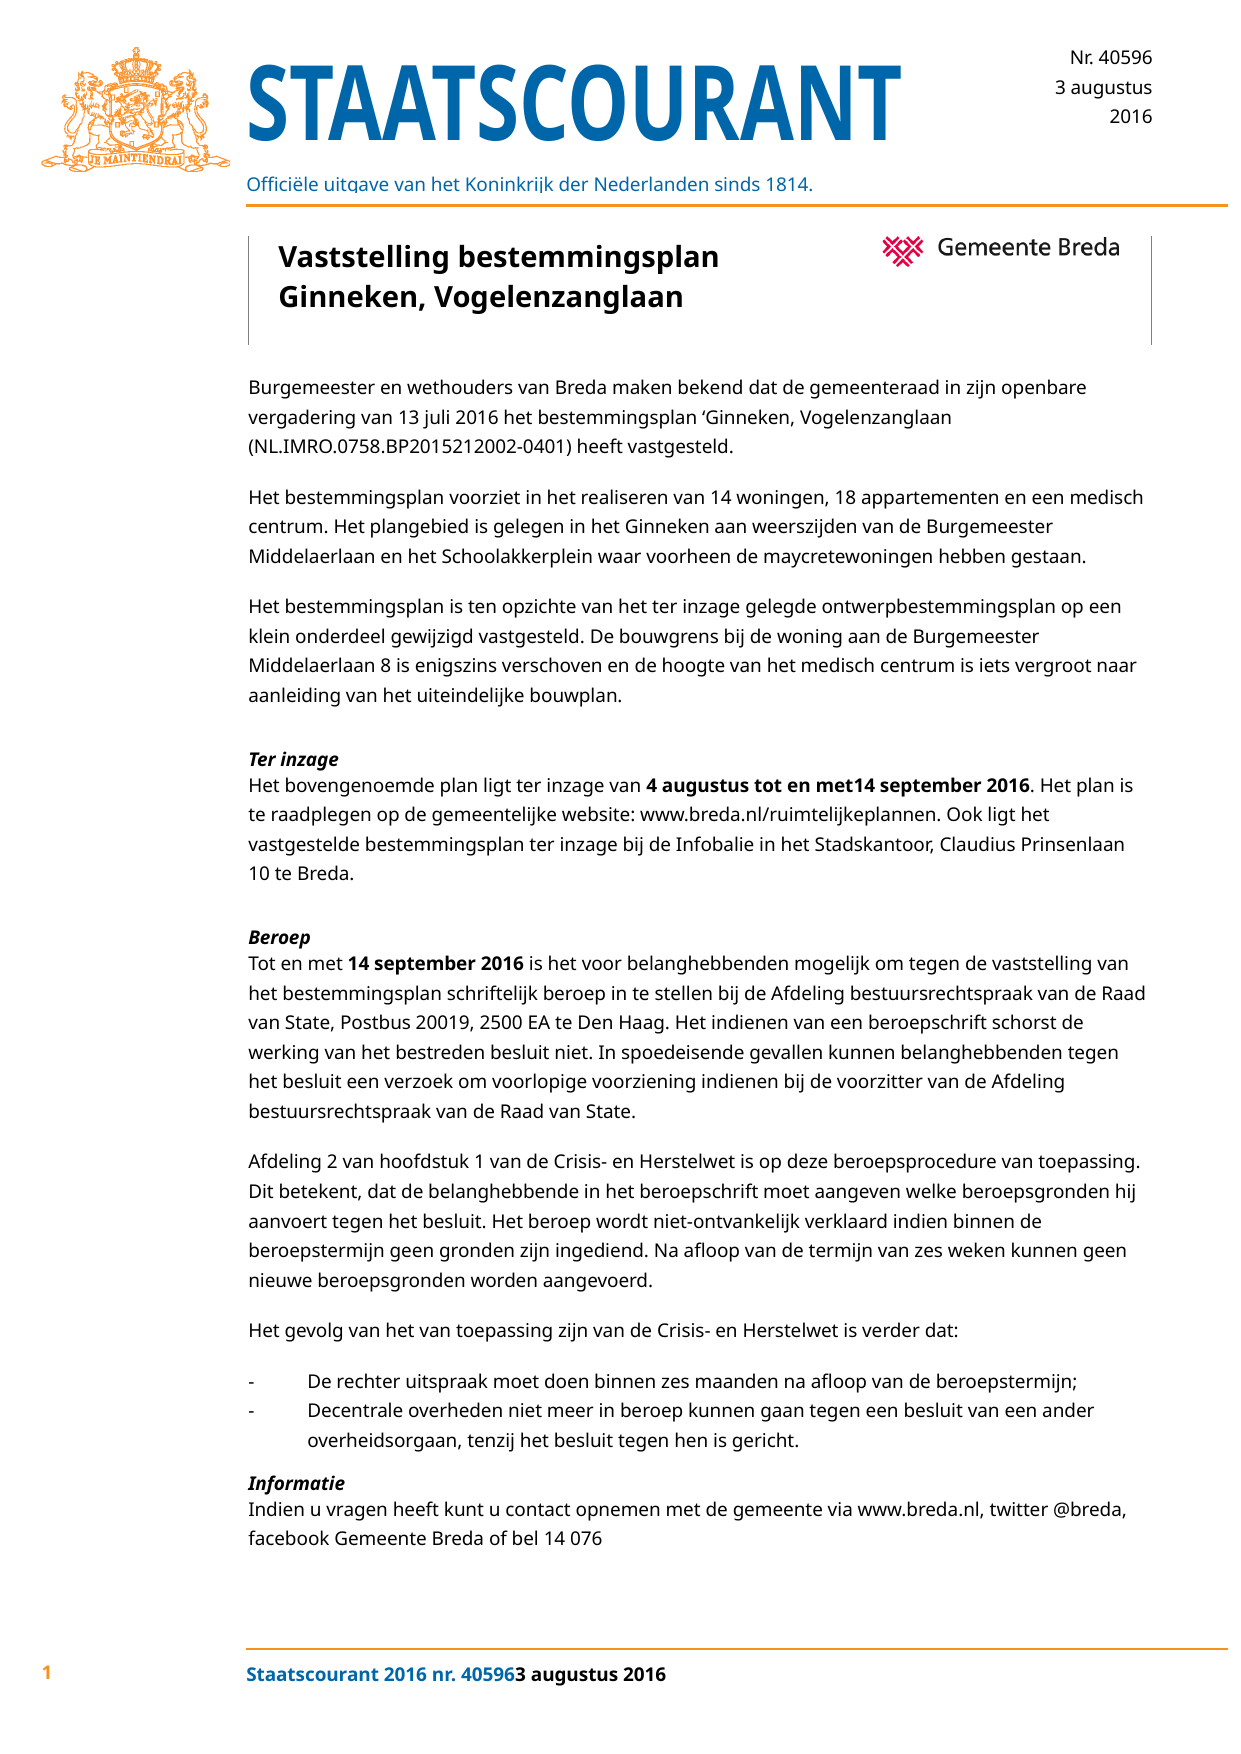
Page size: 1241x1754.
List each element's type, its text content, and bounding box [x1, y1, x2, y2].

picture [882, 236, 1119, 267]
text Tot en met 14 september 2016 is het voor belanghebbenden mogelijk om tegen de vaststelling van het bestemmingsplan schriftelijk beroep in te stellen bij de Afdeling bestuursrechtspraak van de Raad van State, Postbus 20019, 2500 EA te Den Haag. Het indienen van een beroepschrift schorst de werking van het bestreden besluit niet. In spoedeisende gevallen kunnen belanghebbenden tegen het besluit een verzoek om voorlopige voorziening indienen bij de voorzitter van de Afdeling bestuursrechtspraak van de Raad van State. [248, 950, 1152, 1124]
text Informatie [248, 1470, 1152, 1496]
text Het bestemmingsplan is ten opzichte van het ter inzage gelegde ontwerpbestemmingsplan op een klein onderdeel gewijzigd vastgesteld. De bouwgrens bij de woning aan de Burgemeester Middelaerlaan 8 is enigszins verschoven en de hoogte van het medisch centrum is iets vergroot naar aanleiding van het uiteindelijke bouwplan. [248, 593, 1152, 708]
table_header Vaststelling bestemmingsplan Ginneken, Vogelenzanglaan [249, 236, 850, 345]
text Het gevolg van het van toepassing zijn van de Crisis- en Herstelwet is verder dat: [248, 1317, 1152, 1343]
text Indien u vragen heeft kunt u contact opnemen met de gemeente via www.breda.nl, twitter @breda, facebook Gemeente Breda of bel 14 076 [248, 1496, 1152, 1551]
list De rechter uitspraak moet doen binnen zes maanden na afloop van de beroepstermijn; [248, 1368, 1152, 1393]
text Beroep [248, 924, 1152, 950]
table_header [850, 236, 1151, 345]
picture [41, 47, 231, 172]
text Afdeling 2 van hoofdstuk 1 van de Crisis- en Herstelwet is op deze beroepsprocedure van toepassing. Dit betekent, dat de belanghebbende in het beroepschrift moet aangeven welke beroepsgronden hij aanvoert tegen het besluit. Het beroep wordt niet-ontvankelijk verklaard indien binnen de beroepstermijn geen gronden zijn ingediend. Na afloop van de termijn van zes weken kunnen geen nieuwe beroepsgronden worden aangevoerd. [248, 1149, 1152, 1293]
text Ter inzage [248, 746, 1152, 772]
text Het bestemmingsplan voorziet in het realiseren van 14 woningen, 18 appartementen en een medisch centrum. Het plangebied is gelegen in het Ginneken aan weerszijden van de Burgemeester Middelaerlaan en het Schoolakkerplein waar voorheen de maycretewoningen hebben gestaan. [248, 484, 1152, 569]
text Het bovengenoemde plan ligt ter inzage van 4 augustus tot en met14 september 2016. Het plan is te raadplegen op de gemeentelijke website: www.breda.nl/ruimtelijkeplannen. Ook ligt het vastgestelde bestemmingsplan ter inzage bij de Infobalie in het Stadskantoor, Claudius Prinsenlaan 10 te Breda. [248, 772, 1152, 886]
text Burgemeester en wethouders van Breda maken bekend dat de gemeenteraad in zijn openbare vergadering van 13 juli 2016 het bestemmingsplan ‘Ginneken, Vogelenzanglaan (NL.IMRO.0758.BP2015212002-0401) heeft vastgesteld. [248, 374, 1152, 459]
list Decentrale overheden niet meer in beroep kunnen gaan tegen een besluit van een ander overheidsorgaan, tenzij het besluit tegen hen is gericht. [248, 1397, 1152, 1453]
